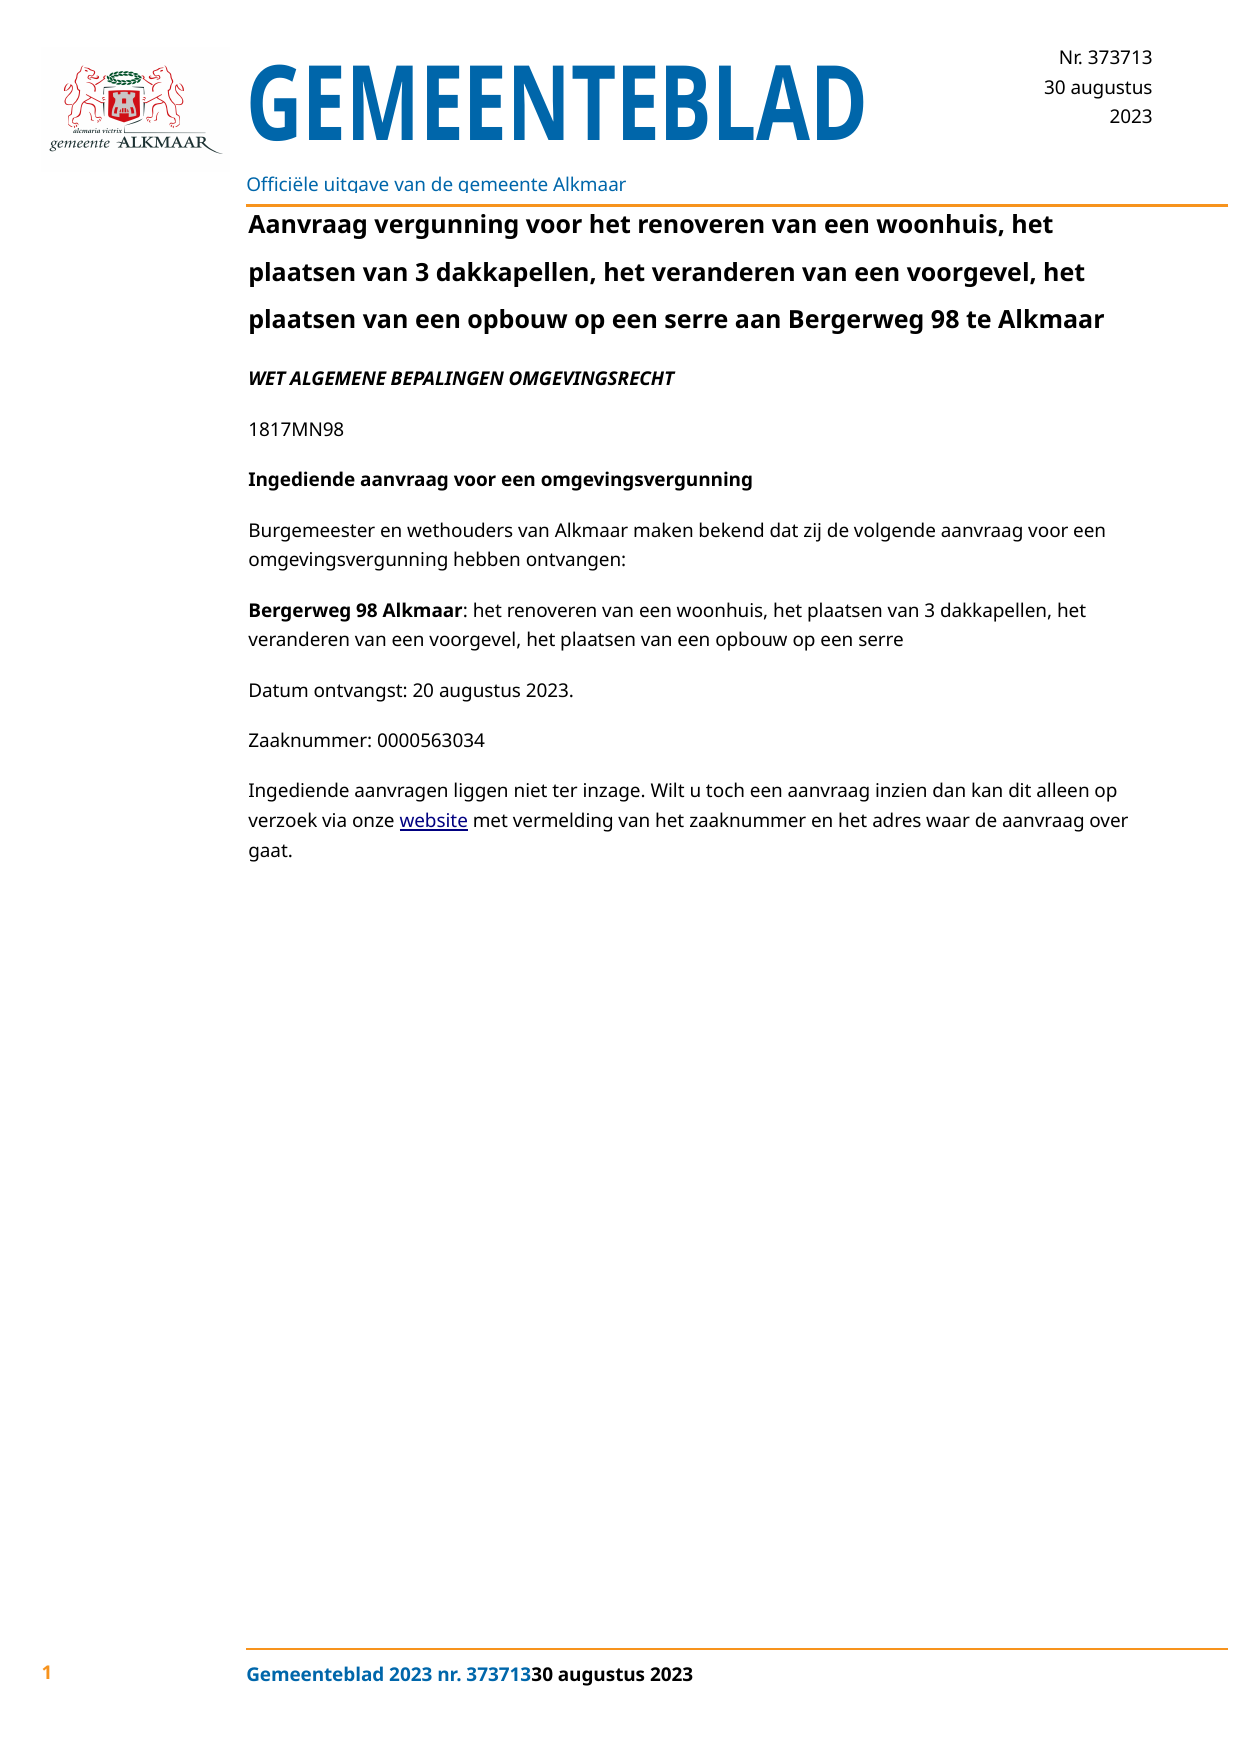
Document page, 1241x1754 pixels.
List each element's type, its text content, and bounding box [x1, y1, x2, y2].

text Ingediende aanvragen liggen niet ter inzage. Wilt u toch een aanvraag inzien dan kan dit alleen op verzoek via onze website met vermelding van het zaaknummer en het adres waar de aanvraag over gaat. [248, 778, 1152, 862]
picture [41, 47, 231, 172]
text Bergerweg 98 Alkmaar: het renoveren van een woonhuis, het plaatsen van 3 dakkapellen, het veranderen van een voorgevel, het plaatsen van een opbouw op een serre [248, 597, 1152, 652]
text WET ALGEMENE BEPALINGEN OMGEVINGSRECHT [248, 366, 1152, 391]
text Aanvraag vergunning voor het renoveren van een woonhuis, het plaatsen van 3 dakkapellen, het veranderen van een voorgevel, het plaatsen van een opbouw op een serre aan Bergerweg 98 te Alkmaar [248, 207, 1152, 336]
text 1817MN98 [248, 416, 1152, 442]
text Ingediende aanvraag voor een omgevingsvergunning [248, 466, 1152, 492]
text Zaaknummer: 0000563034 [248, 727, 1152, 753]
text Burgemeester en wethouders van Alkmaar maken bekend dat zij de volgende aanvraag voor een omgevingsvergunning hebben ontvangen: [248, 517, 1152, 572]
text Datum ontvangst: 20 augustus 2023. [248, 677, 1152, 702]
